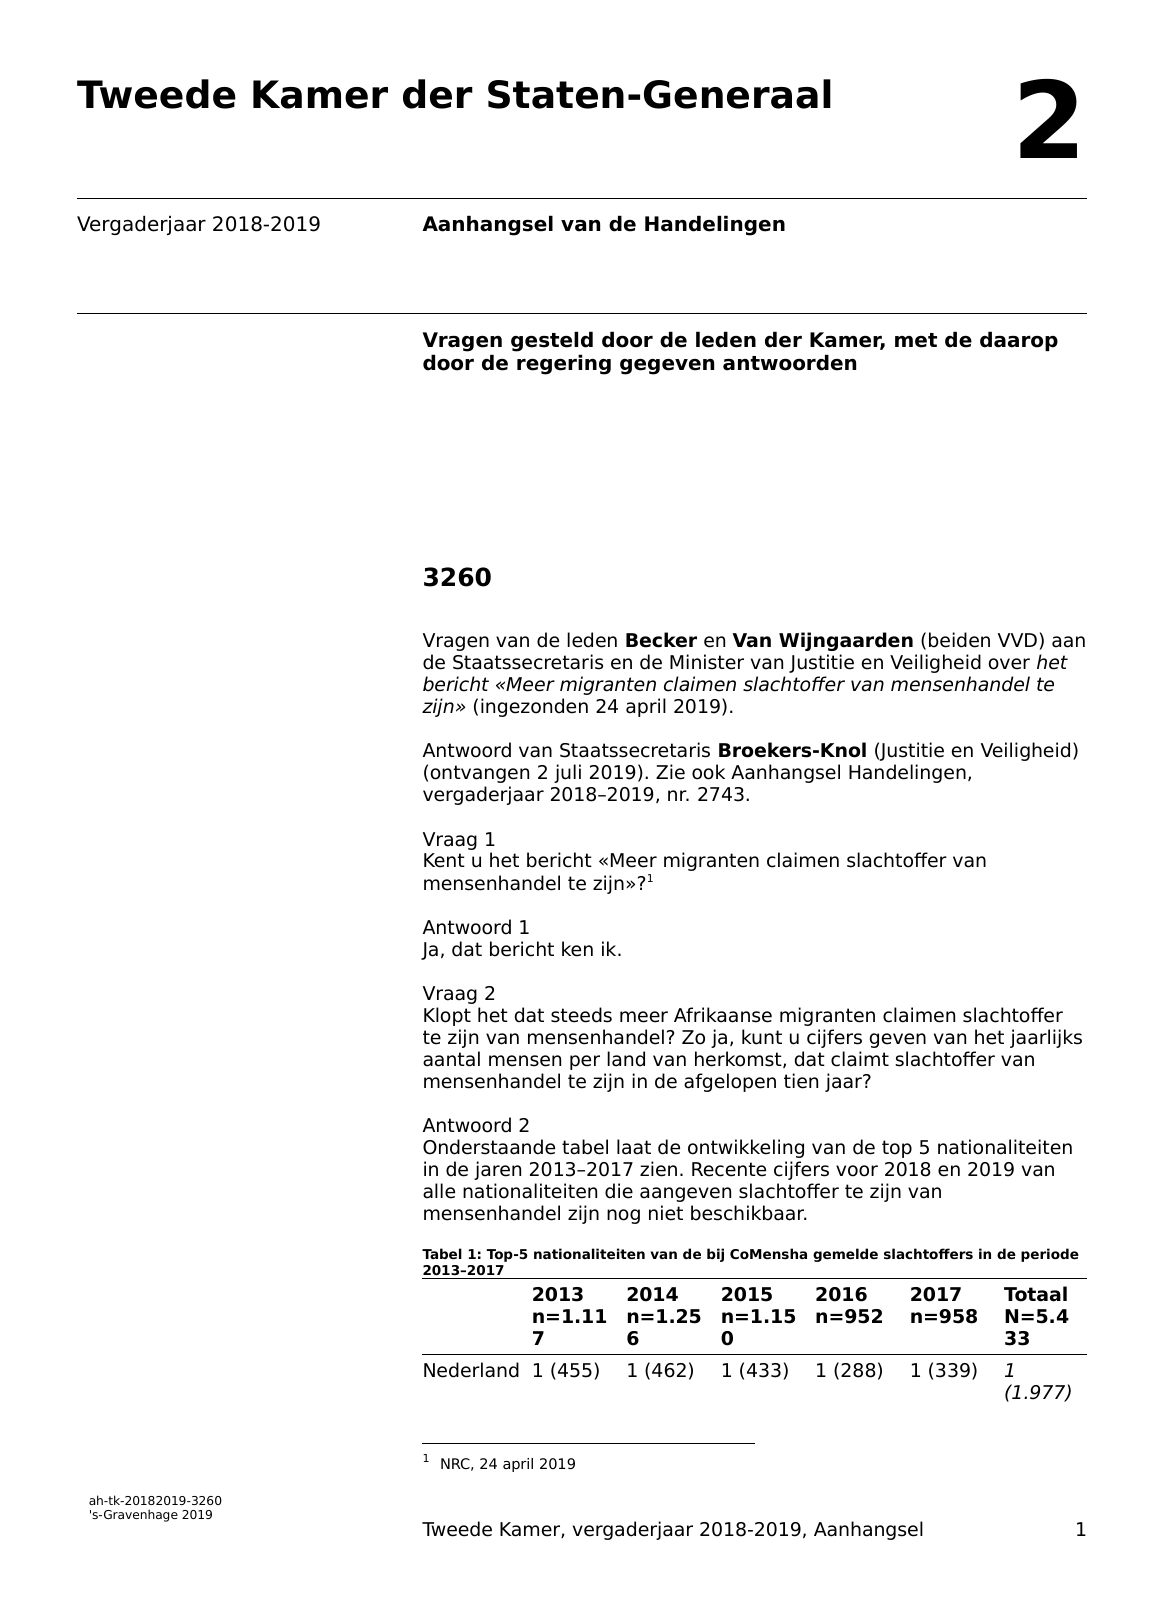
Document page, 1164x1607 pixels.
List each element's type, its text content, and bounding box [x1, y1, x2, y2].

table_cell 1 (339) [904, 1355, 998, 1404]
table_cell Vragen gesteld door de leden der Kamer, met de daarop door de regering gegeven antwoorden [422, 314, 1087, 375]
text Antwoord 2 [422, 1115, 1087, 1137]
table_cell 1 (462) [620, 1355, 714, 1404]
table_cell 1 (288) [809, 1355, 903, 1404]
table_cell [77, 314, 422, 375]
table_cell 2017 n=958 [904, 1279, 998, 1354]
table_cell Vergaderjaar 2018-2019 [77, 199, 422, 313]
text 's-Gravenhage 2019 [88, 1508, 323, 1522]
table_cell Aanhangsel van de Handelingen [422, 199, 1087, 313]
text Vragen van de leden Becker en Van Wijngaarden (beiden VVD) aan de Staatssecretaris en de Minister van Justitie en Veiligheid over het bericht «Meer migranten claimen slachtoffer van mensenhandel te zijn» (ingezonden 24 april 2019). [422, 630, 1087, 718]
text Kent u het bericht «Meer migranten claimen slachtoffer van mensenhandel te zijn»? [422, 850, 1087, 894]
table_header Tabel 1: Top-5 nationaliteiten van de bij CoMensha gemelde slachtoffers in de periode 2013–2017 [422, 1247, 1087, 1278]
text Klopt het dat steeds meer Afrikaanse migranten claimen slachtoffer te zijn van mensenhandel? Zo ja, kunt u cijfers geven van het jaarlijks aantal mensen per land van herkomst, dat claimt slachtoffer van mensenhandel te zijn in de afgelopen tien jaar? [422, 1005, 1087, 1093]
text Ja, dat bericht ken ik. [422, 938, 1087, 961]
text Vraag 2 [422, 983, 1087, 1005]
table_cell 2016 n=952 [809, 1279, 903, 1354]
table_cell Nederland [422, 1355, 526, 1404]
text Antwoord van Staatssecretaris Broekers-Knol (Justitie en Veiligheid) (ontvangen 2 juli 2019). Zie ook Aanhangsel Handelingen, vergaderjaar 2018–2019, nr. 2743. [422, 740, 1087, 806]
text ah-tk-20182019-3260 [88, 1494, 323, 1508]
table_cell 1 (455) [526, 1355, 620, 1404]
text Vraag 1 [422, 828, 1087, 850]
table_header Tweede Kamer der Staten-Generaal [77, 59, 886, 198]
table_cell 2013 n=1.117 [526, 1279, 620, 1354]
table_cell [422, 1279, 526, 1354]
table_header 2 [886, 59, 1087, 198]
table_cell 1 (1.977) [998, 1355, 1087, 1404]
table_cell 2014 n=1.256 [620, 1279, 714, 1354]
table_cell 2015 n=1.150 [715, 1279, 809, 1354]
text Onderstaande tabel laat de ontwikkeling van de top 5 nationaliteiten in de jaren 2013–2017 zien. Recente cijfers voor 2018 en 2019 van alle nationaliteiten die aangeven slachtoffer te zijn van mensenhandel zijn nog niet beschikbaar. [422, 1137, 1087, 1225]
table_cell Totaal N=5.433 [998, 1279, 1087, 1354]
text Antwoord 1 [422, 917, 1087, 938]
text NRC, 24 april 2019 [422, 1452, 1087, 1474]
text 3260 [422, 563, 1087, 592]
table_cell 1 (433) [715, 1355, 809, 1404]
